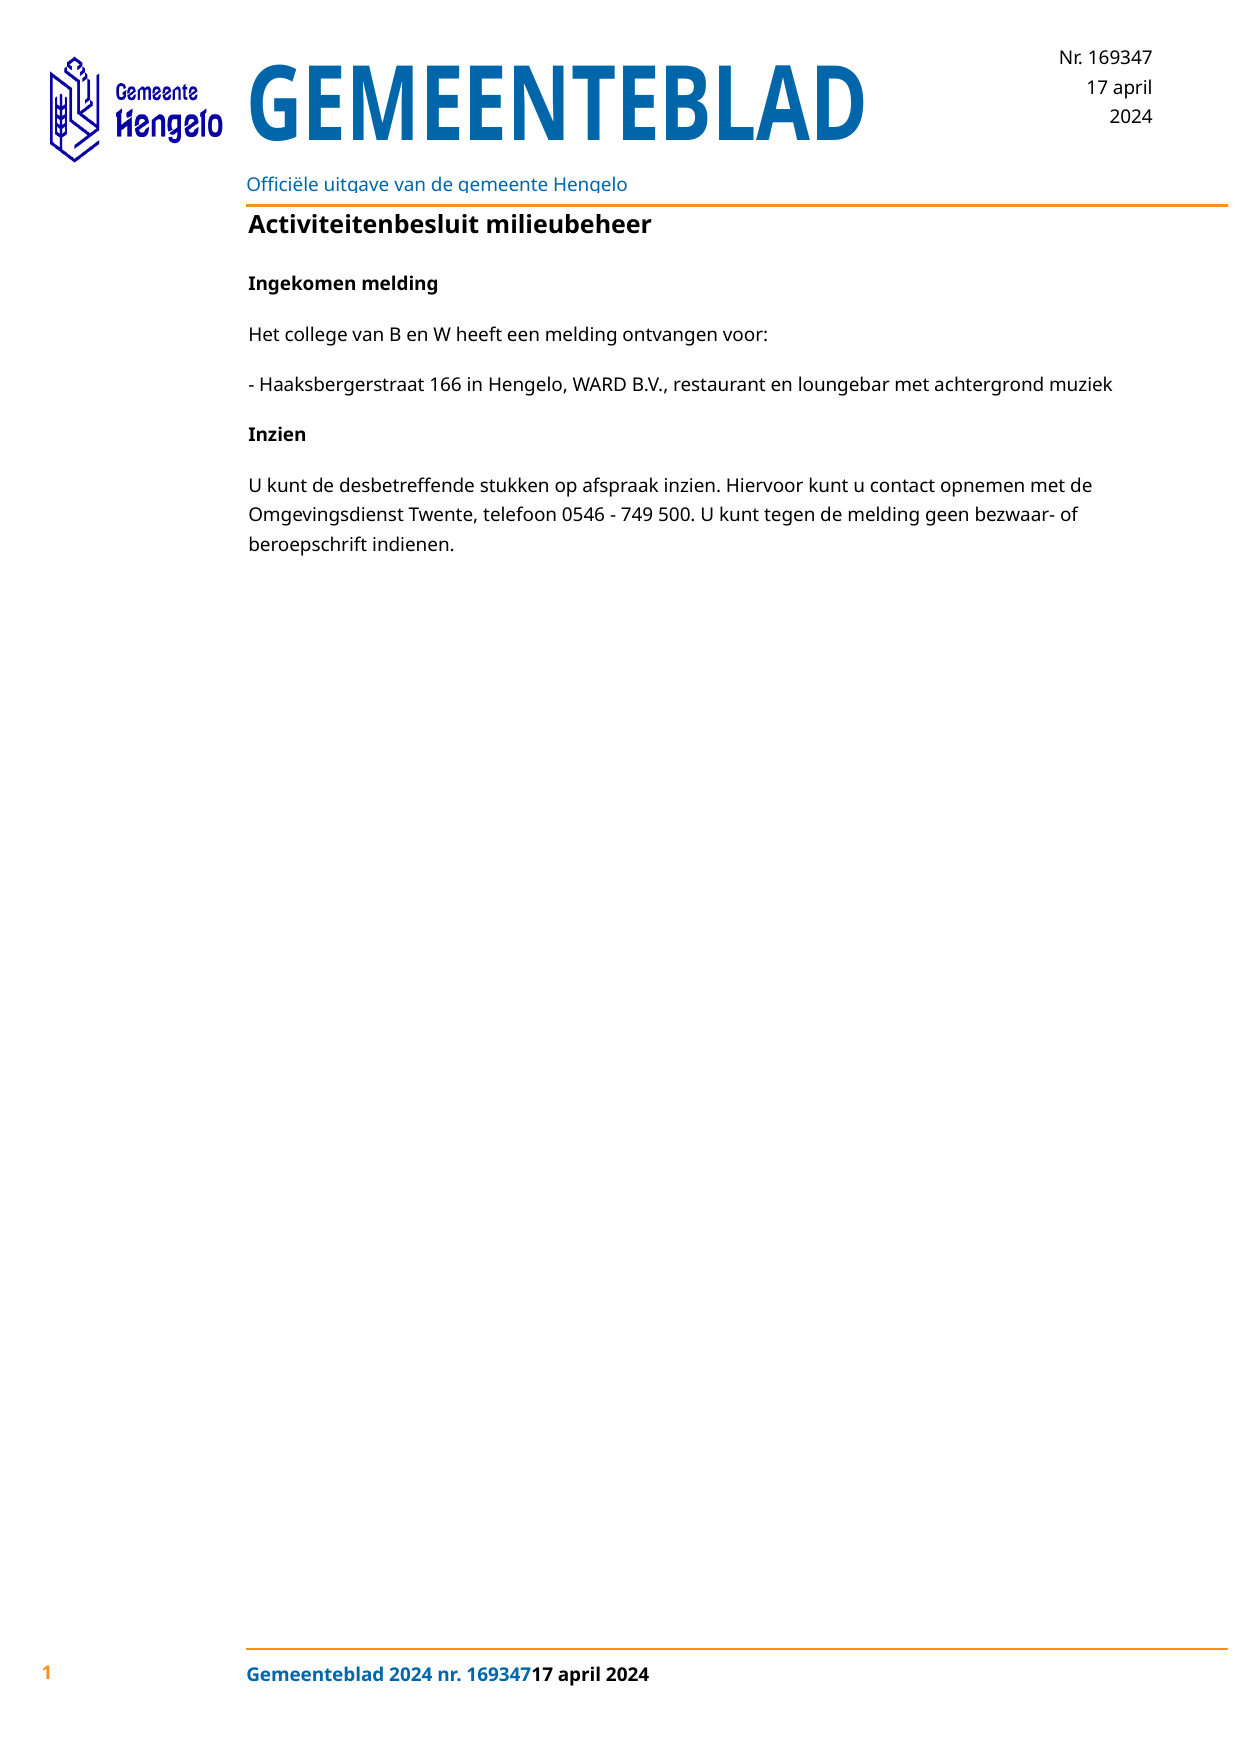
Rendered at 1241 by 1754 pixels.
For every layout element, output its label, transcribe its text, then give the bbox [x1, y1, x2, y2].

text Inzien [248, 422, 1152, 447]
text U kunt de desbetreffende stukken op afspraak inzien. Hiervoor kunt u contact opnemen met de Omgevingsdienst Twente, telefoon 0546 - 749 500. U kunt tegen de melding geen bezwaar- of beroepschrift indienen. [248, 472, 1152, 557]
text Ingekomen melding [248, 270, 1152, 296]
text Activiteitenbesluit milieubeheer [248, 207, 1152, 241]
text Het college van B en W heeft een melding ontvangen voor: [248, 321, 1152, 346]
text - Haaksbergerstraat 166 in Hengelo, WARD B.V., restaurant en loungebar met achtergrond muziek [248, 371, 1152, 397]
picture [41, 47, 231, 172]
